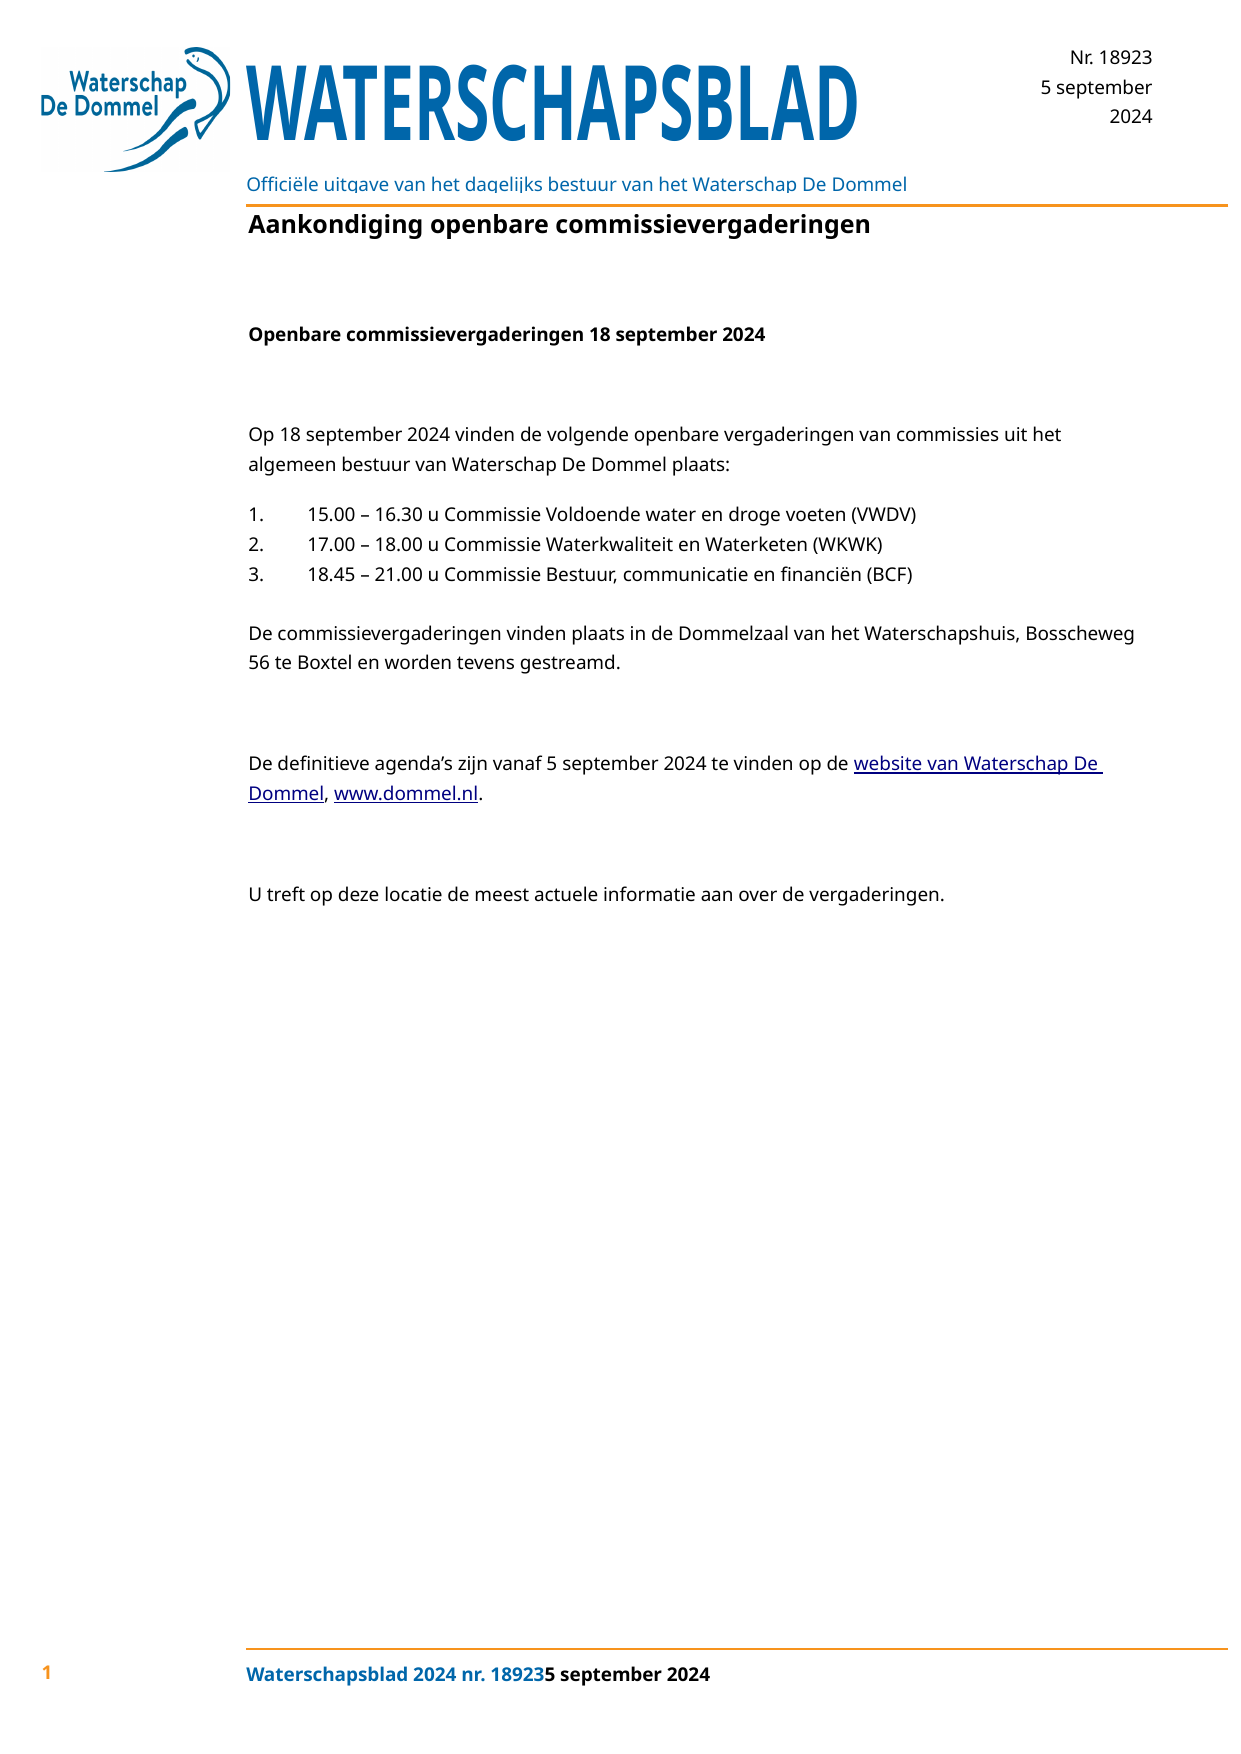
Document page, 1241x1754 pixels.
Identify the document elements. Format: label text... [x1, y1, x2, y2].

picture [198, 118, 210, 131]
list 18.45 – 21.00 u Commissie Bestuur, communicatie en financiën (BCF) [248, 561, 1152, 586]
text De commissievergaderingen vinden plaats in de Dommelzaal van het Waterschapshuis, Bosscheweg 56 te Boxtel en worden tevens gestreamd. [248, 620, 1152, 675]
text U treft op deze locatie de meest actuele informatie aan over de vergaderingen. [248, 881, 1152, 906]
text Op 18 september 2024 vinden de volgende openbare vergaderingen van commissies uit het algemeen bestuur van Waterschap De Dommel plaats: [248, 422, 1152, 477]
picture [204, 47, 231, 76]
text De definitieve agenda’s zijn vanaf 5 september 2024 te vinden op de website van Waterschap De Dommel, www.dommel.nl. [248, 750, 1152, 806]
text Aankondiging openbare commissievergaderingen [248, 207, 1152, 241]
picture [41, 47, 231, 172]
list 17.00 – 18.00 u Commissie Waterkwaliteit en Waterketen (WKWK) [248, 531, 1152, 557]
picture [45, 99, 51, 111]
list 15.00 – 16.30 u Commissie Voldoende water en droge voeten (VWDV) [248, 502, 1152, 527]
text Openbare commissievergaderingen 18 september 2024 [248, 321, 1152, 346]
